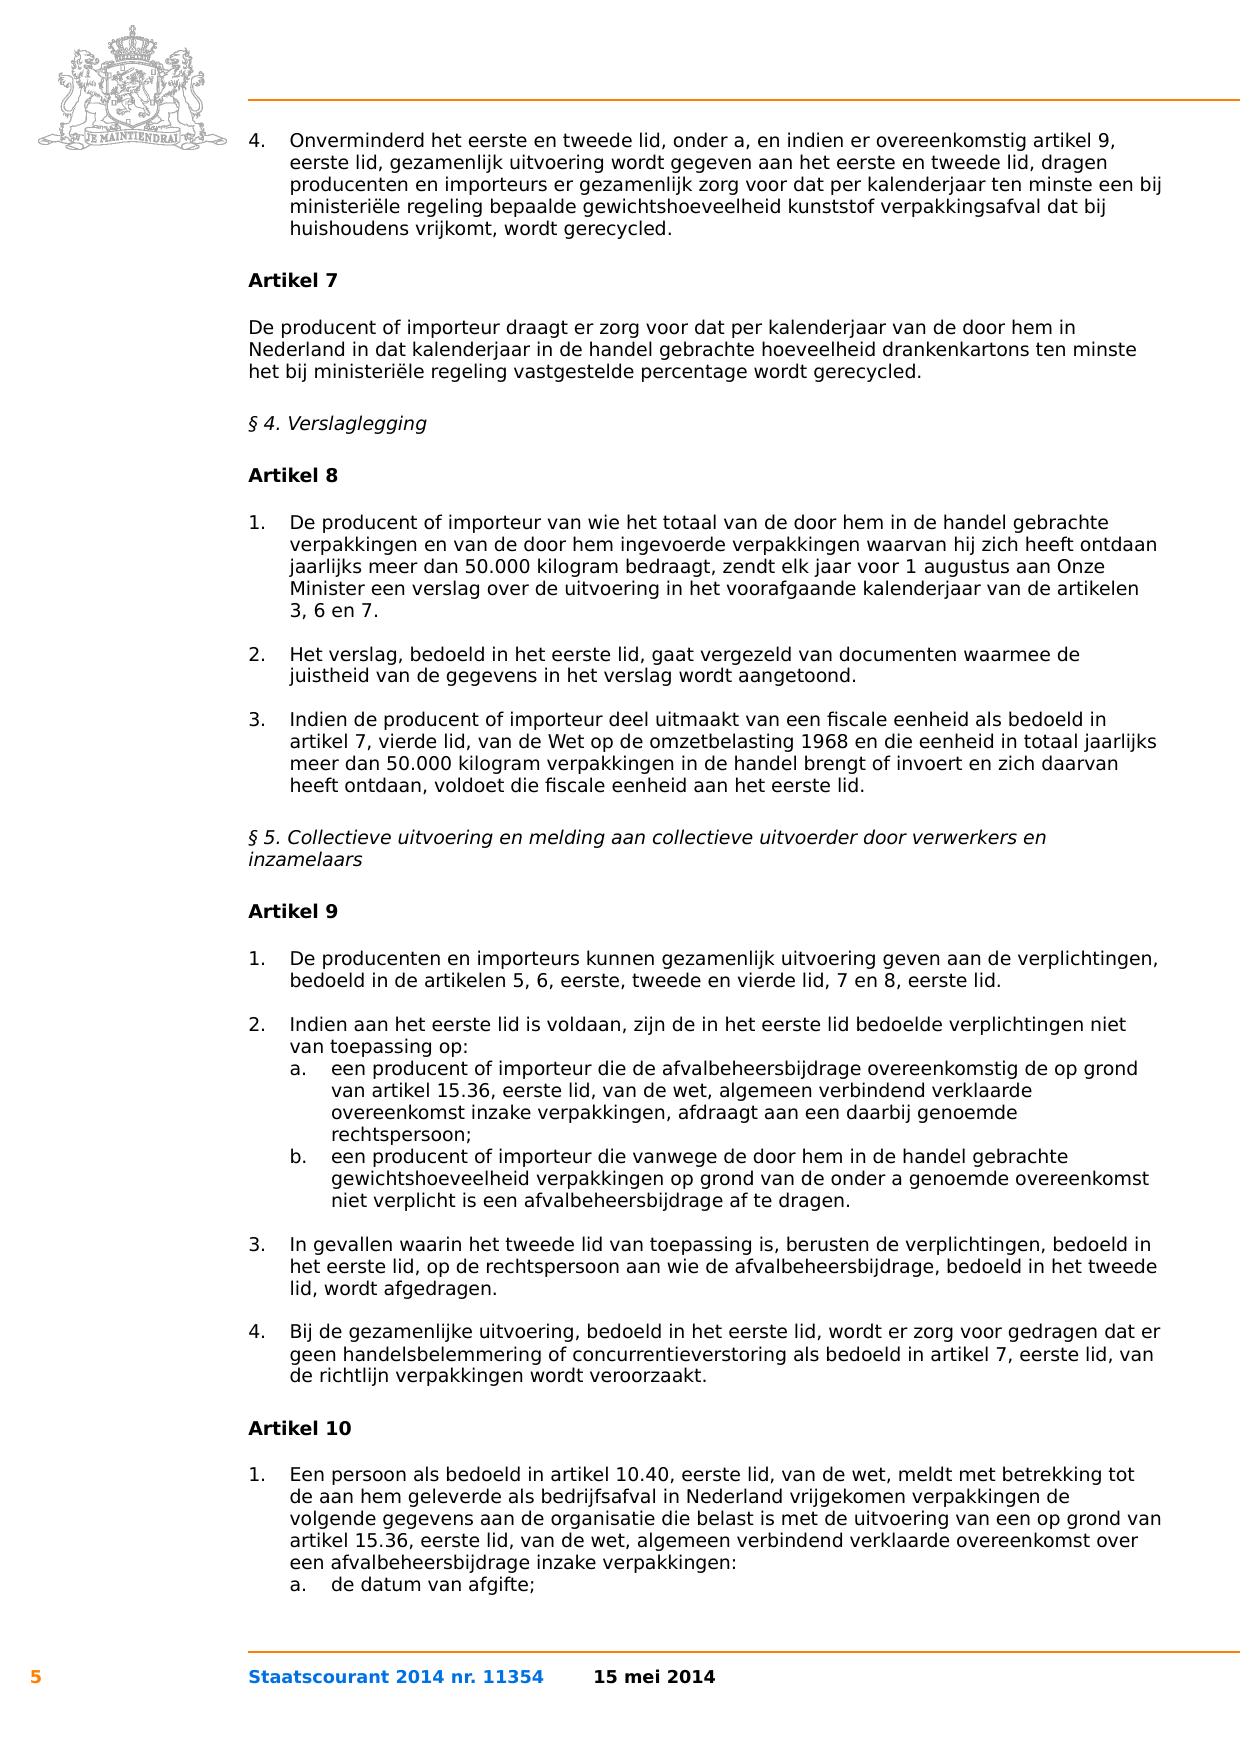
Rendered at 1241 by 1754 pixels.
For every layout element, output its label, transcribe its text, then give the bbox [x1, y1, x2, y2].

picture [38, 25, 227, 150]
text 4. Bij de gezamenlijke uitvoering, bedoeld in het eerste lid, wordt er zorg voor gedragen dat er geen handelsbelemmering of concurrentieverstoring als bedoeld in artikel 7, eerste lid, van de richtlijn verpakkingen wordt veroorzaakt. [248, 1321, 1163, 1387]
text a. de datum van afgifte; [289, 1574, 1163, 1596]
text 3. Indien de producent of importeur deel uitmaakt van een fiscale eenheid als bedoeld in artikel 7, vierde lid, van de Wet op de omzetbelasting 1968 en die eenheid in totaal jaarlijks meer dan 50.000 kilogram verpakkingen in de handel brengt of invoert en zich daarvan heeft ontdaan, voldoet die fiscale eenheid aan het eerste lid. [248, 709, 1163, 797]
text 1. De producenten en importeurs kunnen gezamenlijk uitvoering geven aan de verplichtingen, bedoeld in de artikelen 5, 6, eerste, tweede en vierde lid, 7 en 8, eerste lid. [248, 948, 1163, 992]
text 1. De producent of importeur van wie het totaal van de door hem in de handel gebrachte verpakkingen en van de door hem ingevoerde verpakkingen waarvan hij zich heeft ontdaan jaarlijks meer dan 50.000 kilogram bedraagt, zendt elk jaar voor 1 augustus aan Onze Minister een verslag over de uitvoering in het voorafgaande kalenderjaar van de artikelen 3, 6 en 7. [248, 512, 1163, 622]
text 4. Onverminderd het eerste en tweede lid, onder a, en indien er overeenkomstig artikel 9, eerste lid, gezamenlijk uitvoering wordt gegeven aan het eerste en tweede lid, dragen producenten en importeurs er gezamenlijk zorg voor dat per kalenderjaar ten minste een bij ministeriële regeling bepaalde gewichtshoeveelheid kunststof verpakkingsafval dat bij huishoudens vrijkomt, wordt gerecycled. [248, 130, 1163, 240]
text 3. In gevallen waarin het tweede lid van toepassing is, berusten de verplichtingen, bedoeld in het eerste lid, op de rechtspersoon aan wie de afvalbeheersbijdrage, bedoeld in het tweede lid, wordt afgedragen. [248, 1234, 1163, 1299]
subtitle § 4. Verslaglegging [248, 413, 1163, 435]
text 1. Een persoon als bedoeld in artikel 10.40, eerste lid, van de wet, meldt met betrekking tot de aan hem geleverde als bedrijfsafval in Nederland vrijgekomen verpakkingen de volgende gegevens aan de organisatie die belast is met de uitvoering van een op grond van artikel 15.36, eerste lid, van de wet, algemeen verbindend verklaarde overeenkomst over een afvalbeheersbijdrage inzake verpakkingen: [248, 1464, 1163, 1574]
text 2. Indien aan het eerste lid is voldaan, zijn de in het eerste lid bedoelde verplichtingen niet van toepassing op: [248, 1014, 1163, 1058]
text De producent of importeur draagt er zorg voor dat per kalenderjaar van de door hem in Nederland in dat kalenderjaar in de handel gebrachte hoeveelheid drankenkartons ten minste het bij ministeriële regeling vastgestelde percentage wordt gerecycled. [248, 317, 1163, 383]
text b. een producent of importeur die vanwege de door hem in de handel gebrachte gewichtshoeveelheid verpakkingen op grond van de onder a genoemde overeenkomst niet verplicht is een afvalbeheersbijdrage af te dragen. [289, 1146, 1163, 1212]
text a. een producent of importeur die de afvalbeheersbijdrage overeenkomstig de op grond van artikel 15.36, eerste lid, van de wet, algemeen verbindend verklaarde overeenkomst inzake verpakkingen, afdraagt aan een daarbij genoemde rechtspersoon; [289, 1058, 1163, 1146]
subtitle Artikel 10 [248, 1417, 1163, 1439]
subtitle Artikel 8 [248, 465, 1163, 487]
subtitle Artikel 7 [248, 270, 1163, 292]
subtitle § 5. Collectieve uitvoering en melding aan collectieve uitvoerder door verwerkers en inzamelaars [248, 827, 1163, 871]
text 2. Het verslag, bedoeld in het eerste lid, gaat vergezeld van documenten waarmee de juistheid van de gegevens in het verslag wordt aangetoond. [248, 643, 1163, 687]
subtitle Artikel 9 [248, 901, 1163, 923]
